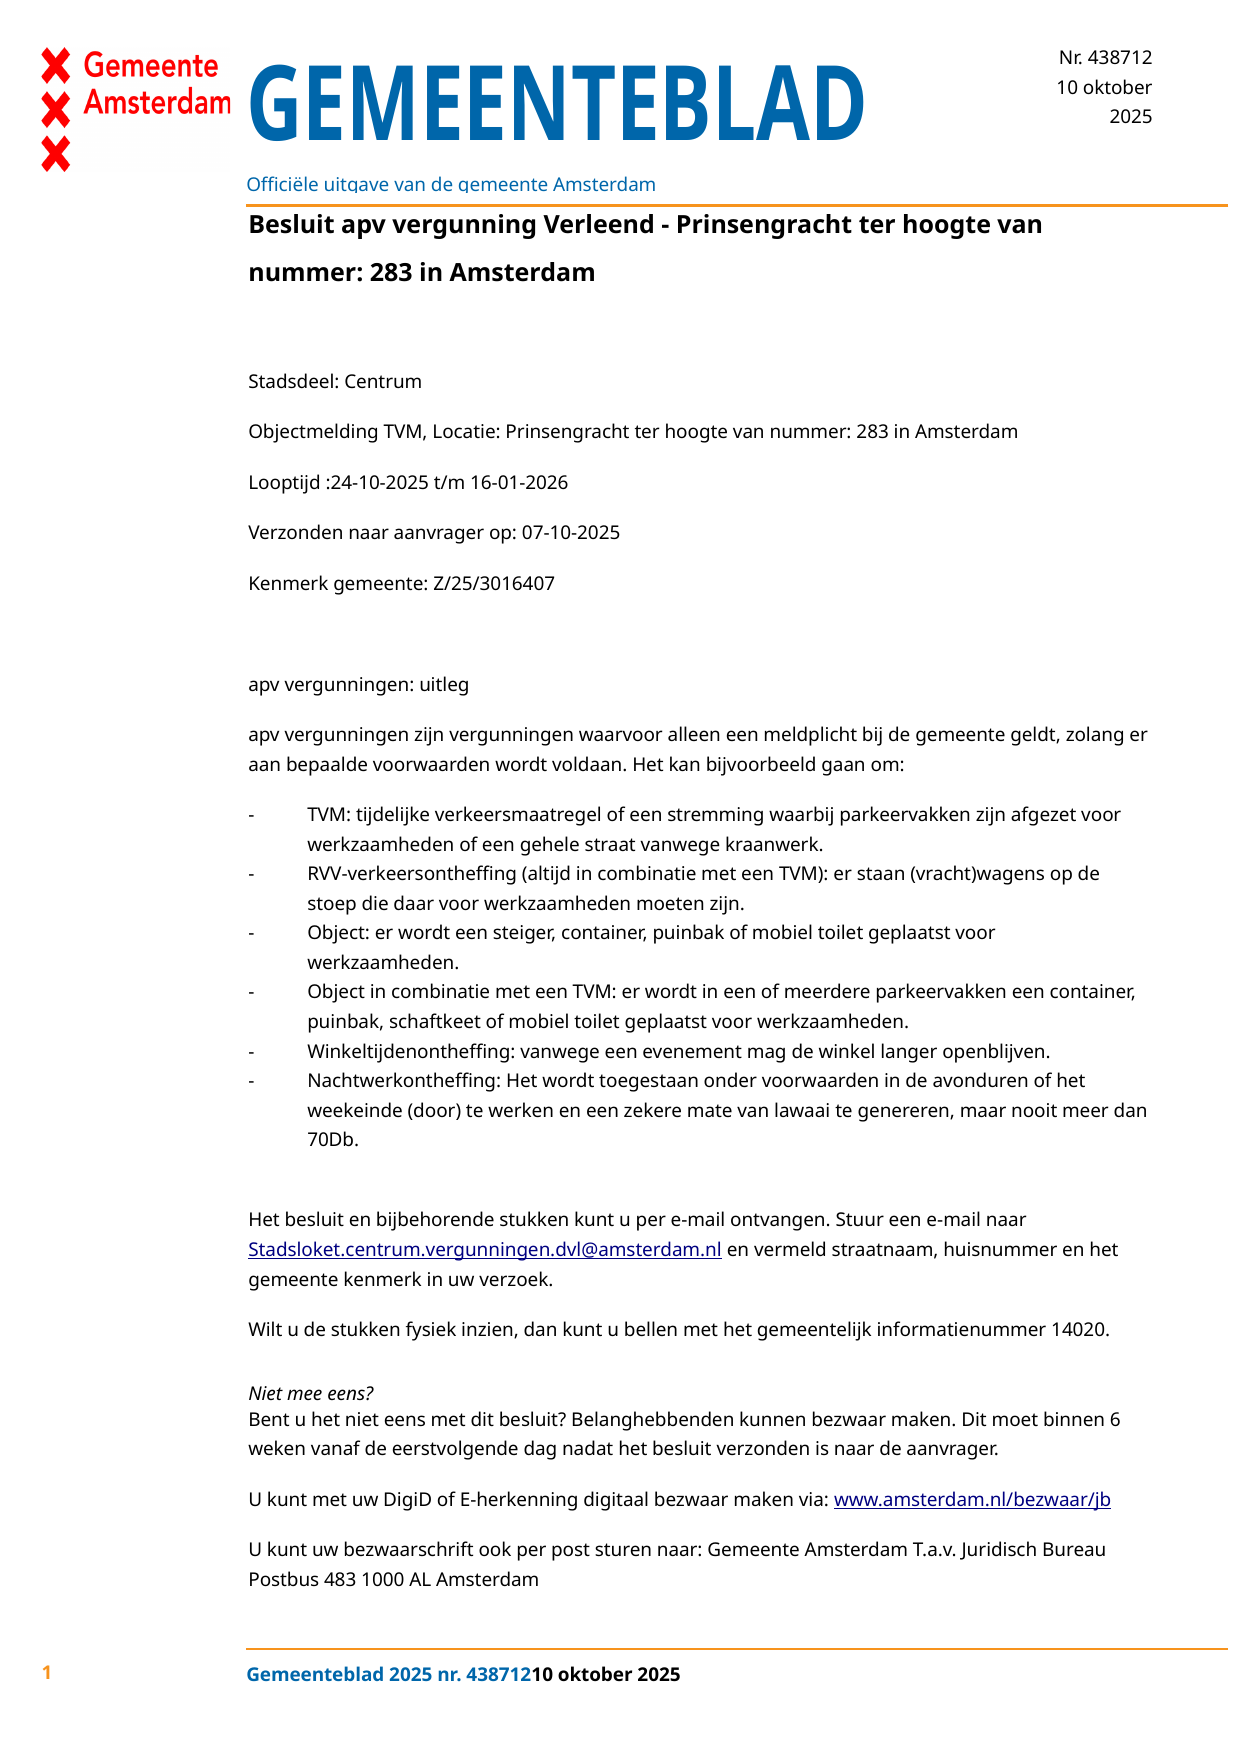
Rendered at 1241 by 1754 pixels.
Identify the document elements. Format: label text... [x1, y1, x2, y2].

text Verzonden naar aanvrager op: 07-10-2025 [248, 519, 1152, 545]
text Bent u het niet eens met dit besluit? Belanghebbenden kunnen bezwaar maken. Dit moet binnen 6 weken vanaf de eerstvolgende dag nadat het besluit verzonden is naar de aanvrager. [248, 1406, 1152, 1461]
text Het besluit en bijbehorende stukken kunt u per e-mail ontvangen. Stuur een e-mail naar Stadsloket.centrum.vergunningen.dvl@amsterdam.nl en vermeld straatnaam, huisnummer en het gemeente kenmerk in uw verzoek. [248, 1207, 1152, 1292]
list Winkeltijdenontheffing: vanwege een evenement mag de winkel langer openblijven. [248, 1038, 1152, 1064]
text Objectmelding TVM, Locatie: Prinsengracht ter hoogte van nummer: 283 in Amsterdam [248, 419, 1152, 444]
text Wilt u de stukken fysiek inzien, dan kunt u bellen met het gemeentelijk informatienummer 14020. [248, 1316, 1152, 1342]
text Kenmerk gemeente: Z/25/3016407 [248, 570, 1152, 596]
list Nachtwerkontheffing: Het wordt toegestaan onder voorwaarden in de avonduren of het weekeinde (door) te werken en een zekere mate van lawaai te genereren, maar nooit meer dan 70Db. [248, 1067, 1152, 1152]
list TVM: tijdelijke verkeersmaatregel of een stremming waarbij parkeervakken zijn afgezet voor werkzaamheden of een gehele straat vanwege kraanwerk. [248, 801, 1152, 857]
picture [41, 47, 231, 172]
text apv vergunningen: uitleg [248, 671, 1152, 697]
text U kunt uw bezwaarschrift ook per post sturen naar: Gemeente Amsterdam T.a.v. Juridisch Bureau Postbus 483 1000 AL Amsterdam [248, 1536, 1152, 1592]
list Object in combinatie met een TVM: er wordt in een of meerdere parkeervakken een container, puinbak, schaftkeet of mobiel toilet geplaatst voor werkzaamheden. [248, 979, 1152, 1034]
list RVV-verkeersontheffing (altijd in combinatie met een TVM): er staan (vracht)wagens op de stoep die daar voor werkzaamheden moeten zijn. [248, 860, 1152, 916]
text Niet mee eens? [248, 1380, 1152, 1406]
list Object: er wordt een steiger, container, puinbak of mobiel toilet geplaatst voor werkzaamheden. [248, 919, 1152, 975]
text U kunt met uw DigiD of E-herkenning digitaal bezwaar maken via: www.amsterdam.nl/bezwaar/jb [248, 1486, 1152, 1512]
text Stadsdeel: Centrum [248, 368, 1152, 394]
text apv vergunningen zijn vergunningen waarvoor alleen een meldplicht bij de gemeente geldt, zolang er aan bepaalde voorwaarden wordt voldaan. Het kan bijvoorbeeld gaan om: [248, 721, 1152, 777]
text Looptijd :24-10-2025 t/m 16-01-2026 [248, 469, 1152, 495]
text Besluit apv vergunning Verleend - Prinsengracht ter hoogte van nummer: 283 in Amsterdam [248, 207, 1152, 288]
